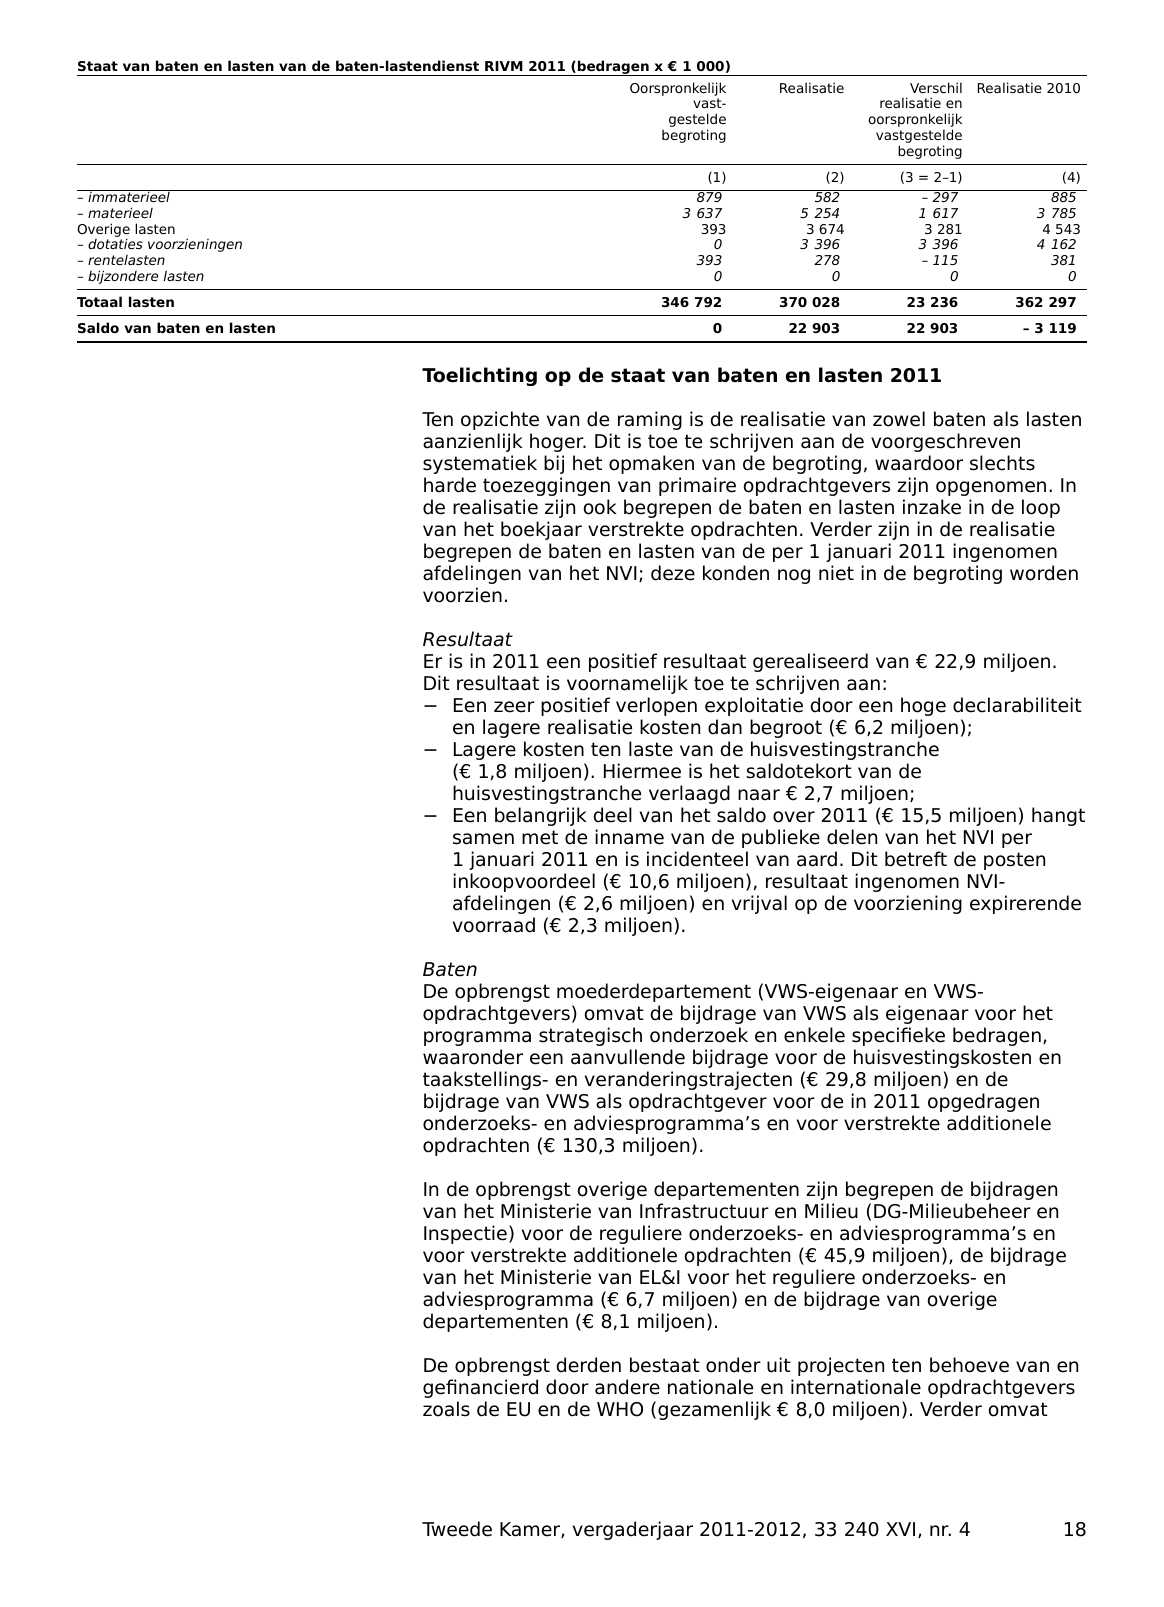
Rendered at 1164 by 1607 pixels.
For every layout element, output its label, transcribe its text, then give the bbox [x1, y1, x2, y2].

table_cell 0 [732, 269, 850, 289]
table_cell (2) [732, 165, 850, 190]
table_cell 0 [614, 237, 732, 253]
table_cell 278 [732, 253, 850, 269]
table_cell – 115 [850, 253, 968, 269]
table_cell 370 028 [732, 290, 850, 315]
table_cell – 297 [850, 191, 968, 206]
table_cell – rentelasten [77, 253, 614, 269]
table_cell 3 785 [969, 206, 1087, 221]
table_cell Oorspronkelijk vast- gestelde begroting [614, 76, 732, 164]
table_cell Overige lasten [77, 221, 614, 237]
table_cell 393 [614, 253, 732, 269]
table_cell 3 637 [614, 206, 732, 221]
table_cell 23 236 [850, 290, 968, 315]
table_cell 1 617 [850, 206, 968, 221]
table_cell – materieel [77, 206, 614, 221]
table_cell Saldo van baten en lasten [77, 316, 614, 341]
table_cell 22 903 [732, 316, 850, 341]
table_cell 3 674 [732, 221, 850, 237]
table_cell Realisatie [732, 76, 850, 164]
table_cell (1) [614, 165, 732, 190]
table_cell 362 297 [969, 290, 1087, 315]
table_cell 885 [969, 191, 1087, 206]
table_cell 879 [614, 191, 732, 206]
table_cell 22 903 [850, 316, 968, 341]
table_cell – immaterieel [77, 191, 614, 206]
table_cell 381 [969, 253, 1087, 269]
table_cell 346 792 [614, 290, 732, 315]
text De opbrengst moederdepartement (VWS-eigenaar en VWS-opdrachtgevers) omvat de bijdrage van VWS als eigenaar voor het programma strategisch onderzoek en enkele specifieke bedragen, waaronder een aanvullende bijdrage voor de huisvestingskosten en taakstellings- en veranderingstrajecten (€ 29,8 miljoen) en de bijdrage van VWS als opdrachtgever voor de in 2011 opgedragen onderzoeks- en adviesprogramma’s en voor verstrekte additionele opdrachten (€ 130,3 miljoen). [422, 981, 1087, 1156]
table_cell (4) [969, 165, 1087, 190]
table_cell Verschil realisatie en oorspronkelijk vastgestelde begroting [850, 76, 968, 164]
table_cell 0 [614, 316, 732, 341]
subtitle Toelichting op de staat van baten en lasten 2011 [422, 364, 1087, 387]
text − Lagere kosten ten laste van de huisvestingstranche (€ 1,8 miljoen). Hiermee is het saldotekort van de huisvestingstranche verlaagd naar € 2,7 miljoen; [422, 739, 1087, 804]
table_cell Realisatie 2010 [969, 76, 1087, 164]
table_cell 393 [614, 221, 732, 237]
table_cell Totaal lasten [77, 290, 614, 315]
subtitle Resultaat [422, 629, 1087, 651]
table_cell – 3 119 [969, 316, 1087, 341]
table_cell 0 [850, 269, 968, 289]
table_cell 0 [969, 269, 1087, 289]
table_cell 3 396 [732, 237, 850, 253]
table_cell 4 543 [969, 221, 1087, 237]
text − Een zeer positief verlopen exploitatie door een hoge declarabiliteit en lagere realisatie kosten dan begroot (€ 6,2 miljoen); [422, 695, 1087, 739]
subtitle Baten [422, 959, 1087, 981]
table_cell 3 396 [850, 237, 968, 253]
table_cell – bijzondere lasten [77, 269, 614, 289]
table_cell 3 281 [850, 221, 968, 237]
table_cell [77, 76, 614, 164]
text De opbrengst derden bestaat onder uit projecten ten behoeve van en gefinancierd door andere nationale en internationale opdrachtgevers zoals de EU en de WHO (gezamenlijk € 8,0 miljoen). Verder omvat [422, 1355, 1087, 1421]
table_cell 0 [614, 269, 732, 289]
table_header Staat van baten en lasten van de baten-lastendienst RIVM 2011 (bedragen x € 1 000) [77, 59, 1087, 75]
table_cell 582 [732, 191, 850, 206]
text Ten opzichte van de raming is de realisatie van zowel baten als lasten aanzienlijk hoger. Dit is toe te schrijven aan de voorgeschreven systematiek bij het opmaken van de begroting, waardoor slechts harde toezeggingen van primaire opdrachtgevers zijn opgenomen. In de realisatie zijn ook begrepen de baten en lasten inzake in de loop van het boekjaar verstrekte opdrachten. Verder zijn in de realisatie begrepen de baten en lasten van de per 1 januari 2011 ingenomen afdelingen van het NVI; deze konden nog niet in de begroting worden voorzien. [422, 409, 1087, 607]
text Er is in 2011 een positief resultaat gerealiseerd van € 22,9 miljoen. Dit resultaat is voornamelijk toe te schrijven aan: [422, 651, 1087, 695]
text − Een belangrijk deel van het saldo over 2011 (€ 15,5 miljoen) hangt samen met de inname van de publieke delen van het NVI per 1 januari 2011 en is incidenteel van aard. Dit betreft de posten inkoopvoordeel (€ 10,6 miljoen), resultaat ingenomen NVI-afdelingen (€ 2,6 miljoen) en vrijval op de voorziening expirerende voorraad (€ 2,3 miljoen). [422, 804, 1087, 936]
text In de opbrengst overige departementen zijn begrepen de bijdragen van het Ministerie van Infrastructuur en Milieu (DG-Milieubeheer en Inspectie) voor de reguliere onderzoeks- en adviesprogramma’s en voor verstrekte additionele opdrachten (€ 45,9 miljoen), de bijdrage van het Ministerie van EL&I voor het reguliere onderzoeks- en adviesprogramma (€ 6,7 miljoen) en de bijdrage van overige departementen (€ 8,1 miljoen). [422, 1179, 1087, 1332]
table_cell (3 = 2–1) [850, 165, 968, 190]
table_cell [77, 165, 614, 190]
table_cell 5 254 [732, 206, 850, 221]
table_cell – dotaties voorzieningen [77, 237, 614, 253]
table_cell 4 162 [969, 237, 1087, 253]
